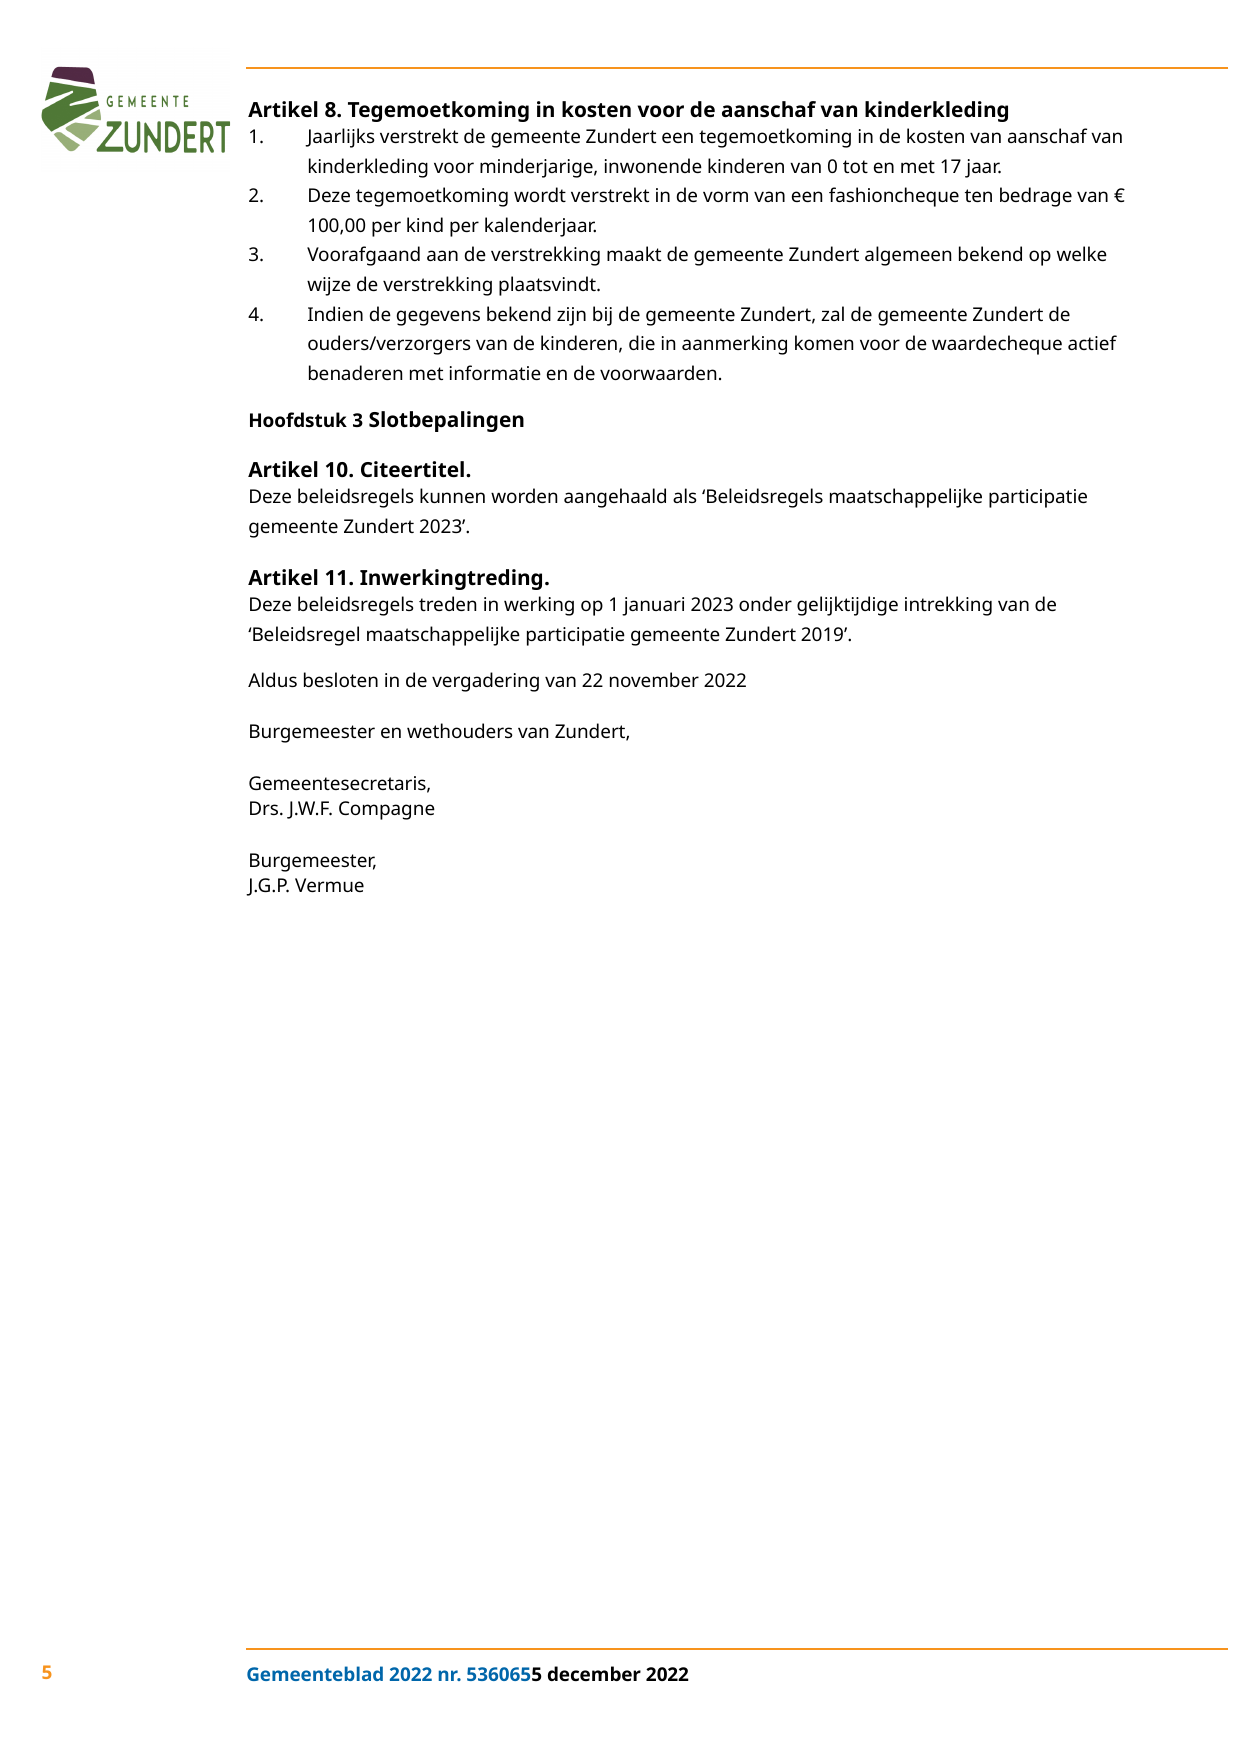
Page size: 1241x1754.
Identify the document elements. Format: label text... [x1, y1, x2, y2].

text Burgemeester en wethouders van Zundert, [248, 718, 1152, 744]
text Artikel 11. Inwerkingtreding. [248, 563, 1152, 592]
text Deze beleidsregels treden in werking op 1 januari 2023 onder gelijktijdige intrekking van de ‘Beleidsregel maatschappelijke participatie gemeente Zundert 2019’. [248, 592, 1152, 647]
text Drs. J.W.F. Compagne [248, 796, 1152, 821]
text Gemeentesecretaris, [248, 770, 1152, 796]
list Indien de gegevens bekend zijn bij de gemeente Zundert, zal de gemeente Zundert de ouders/verzorgers van de kinderen, die in aanmerking komen voor de waardecheque actief benaderen met informatie en de voorwaarden. [248, 301, 1152, 386]
text J.G.P. Vermue [248, 873, 1152, 898]
list Deze tegemoetkoming wordt verstrekt in de vorm van een fashioncheque ten bedrage van € 100,00 per kind per kalenderjaar. [248, 182, 1152, 238]
text Aldus besloten in de vergadering van 22 november 2022 [248, 667, 1152, 693]
list Jaarlijks verstrekt de gemeente Zundert een tegemoetkoming in de kosten van aanschaf van kinderkleding voor minderjarige, inwonende kinderen van 0 tot en met 17 jaar. [248, 123, 1152, 178]
text Burgemeester, [248, 847, 1152, 873]
list Voorafgaand aan de verstrekking maakt de gemeente Zundert algemeen bekend op welke wijze de verstrekking plaatsvindt. [248, 242, 1152, 297]
text Artikel 8. Tegemoetkoming in kosten voor de aanschaf van kinderkleding [248, 95, 1152, 123]
text Artikel 10. Citeertitel. [248, 455, 1152, 483]
picture [41, 47, 231, 172]
text Hoofdstuk 3 Slotbepalingen [248, 406, 1152, 434]
text Deze beleidsregels kunnen worden aangehaald als ‘Beleidsregels maatschappelijke participatie gemeente Zundert 2023’. [248, 483, 1152, 538]
